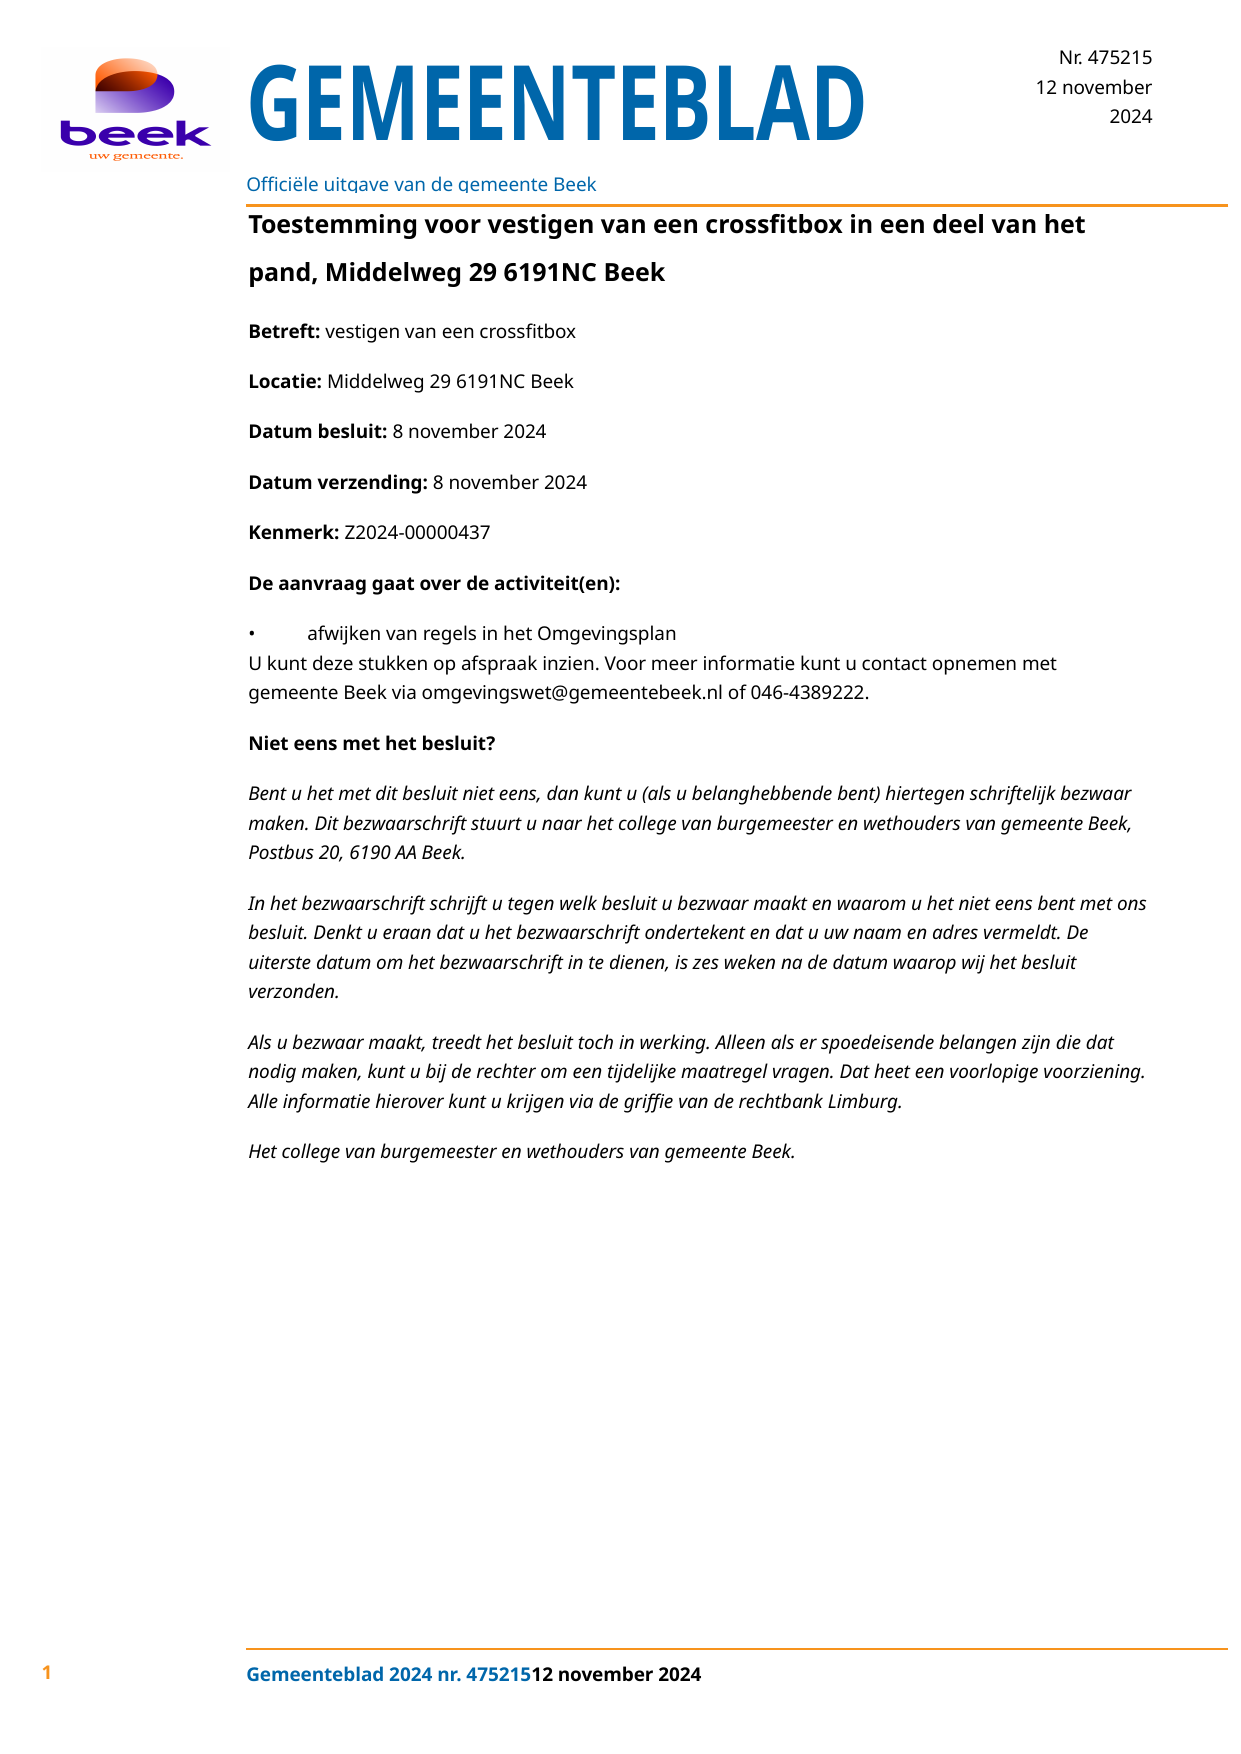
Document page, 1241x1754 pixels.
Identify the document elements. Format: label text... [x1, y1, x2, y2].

text Toestemming voor vestigen van een crossfitbox in een deel van het pand, Middelweg 29 6191NC Beek [248, 207, 1152, 288]
text Locatie: Middelweg 29 6191NC Beek [248, 368, 1152, 394]
list afwijken van regels in het Omgevingsplan [248, 620, 1152, 646]
text Niet eens met het besluit? [248, 730, 1152, 756]
text Betreft: vestigen van een crossfitbox [248, 318, 1152, 344]
text Als u bezwaar maakt, treedt het besluit toch in werking. Alleen als er spoedeisende belangen zijn die dat nodig maken, kunt u bij de rechter om een tijdelijke maatregel vragen. Dat heet een voorlopige voorziening. Alle informatie hierover kunt u krijgen via de griffie van de rechtbank Limburg. [248, 1029, 1152, 1114]
text U kunt deze stukken op afspraak inzien. Voor meer informatie kunt u contact opnemen met gemeente Beek via omgevingswet@gemeentebeek.nl of 046-4389222. [248, 650, 1152, 705]
text De aanvraag gaat over de activiteit(en): [248, 570, 1152, 596]
text Bent u het met dit besluit niet eens, dan kunt u (als u belanghebbende bent) hiertegen schriftelijk bezwaar maken. Dit bezwaarschrift stuurt u naar het college van burgemeester en wethouders van gemeente Beek, Postbus 20, 6190 AA Beek. [248, 780, 1152, 865]
text Datum besluit: 8 november 2024 [248, 419, 1152, 444]
picture [41, 47, 231, 172]
text Datum verzending: 8 november 2024 [248, 469, 1152, 495]
text Kenmerk: Z2024-00000437 [248, 519, 1152, 545]
text In het bezwaarschrift schrijft u tegen welk besluit u bezwaar maakt en waarom u het niet eens bent met ons besluit. Denkt u eraan dat u het bezwaarschrift ondertekent en dat u uw naam en adres vermeldt. De uiterste datum om het bezwaarschrift in te dienen, is zes weken na de datum waarop wij het besluit verzonden. [248, 890, 1152, 1004]
text Het college van burgemeester en wethouders van gemeente Beek. [248, 1139, 1152, 1164]
